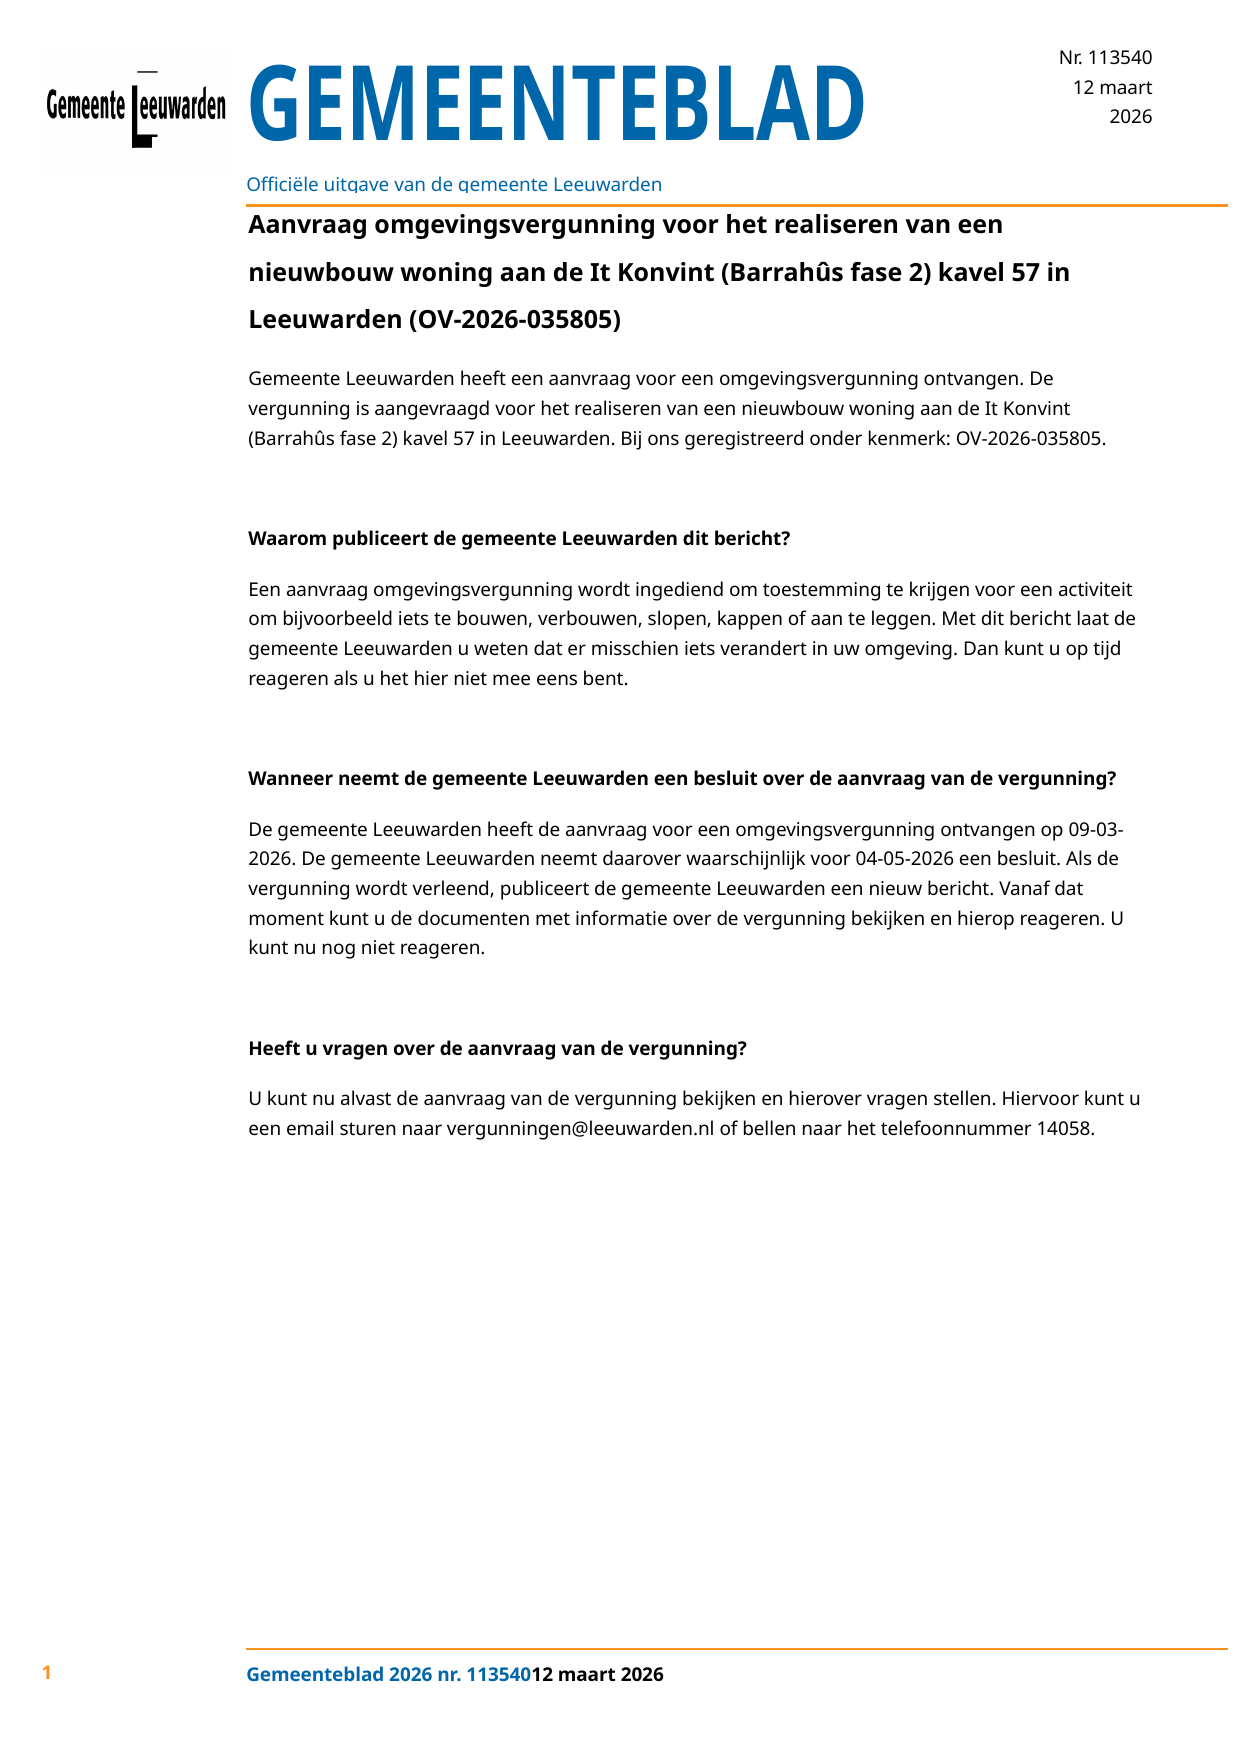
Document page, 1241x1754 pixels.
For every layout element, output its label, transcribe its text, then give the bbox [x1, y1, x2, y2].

text Heeft u vragen over de aanvraag van de vergunning? [248, 1035, 1152, 1061]
text Aanvraag omgevingsvergunning voor het realiseren van een nieuwbouw woning aan de It Konvint (Barrahûs fase 2) kavel 57 in Leeuwarden (OV-2026-035805) [248, 207, 1152, 336]
text De gemeente Leeuwarden heeft de aanvraag voor een omgevingsvergunning ontvangen op 09-03-2026. De gemeente Leeuwarden neemt daarover waarschijnlijk voor 04-05-2026 een besluit. Als de vergunning wordt verleend, publiceert de gemeente Leeuwarden een nieuw bericht. Vanaf dat moment kunt u de documenten met informatie over de vergunning bekijken en hierop reageren. U kunt nu nog niet reageren. [248, 816, 1152, 960]
picture [41, 47, 231, 172]
text Gemeente Leeuwarden heeft een aanvraag voor een omgevingsvergunning ontvangen. De vergunning is aangevraagd voor het realiseren van een nieuwbouw woning aan de It Konvint (Barrahûs fase 2) kavel 57 in Leeuwarden. Bij ons geregistreerd onder kenmerk: OV-2026-035805. [248, 366, 1152, 450]
text Een aanvraag omgevingsvergunning wordt ingediend om toestemming te krijgen voor een activiteit om bijvoorbeeld iets te bouwen, verbouwen, slopen, kappen of aan te leggen. Met dit bericht laat de gemeente Leeuwarden u weten dat er misschien iets verandert in uw omgeving. Dan kunt u op tijd reageren als u het hier niet mee eens bent. [248, 576, 1152, 690]
text Wanneer neemt de gemeente Leeuwarden een besluit over de aanvraag van de vergunning? [248, 766, 1152, 791]
text Waarom publiceert de gemeente Leeuwarden dit bericht? [248, 526, 1152, 551]
text U kunt nu alvast de aanvraag van de vergunning bekijken en hierover vragen stellen. Hiervoor kunt u een email sturen naar vergunningen@leeuwarden.nl of bellen naar het telefoonnummer 14058. [248, 1086, 1152, 1141]
